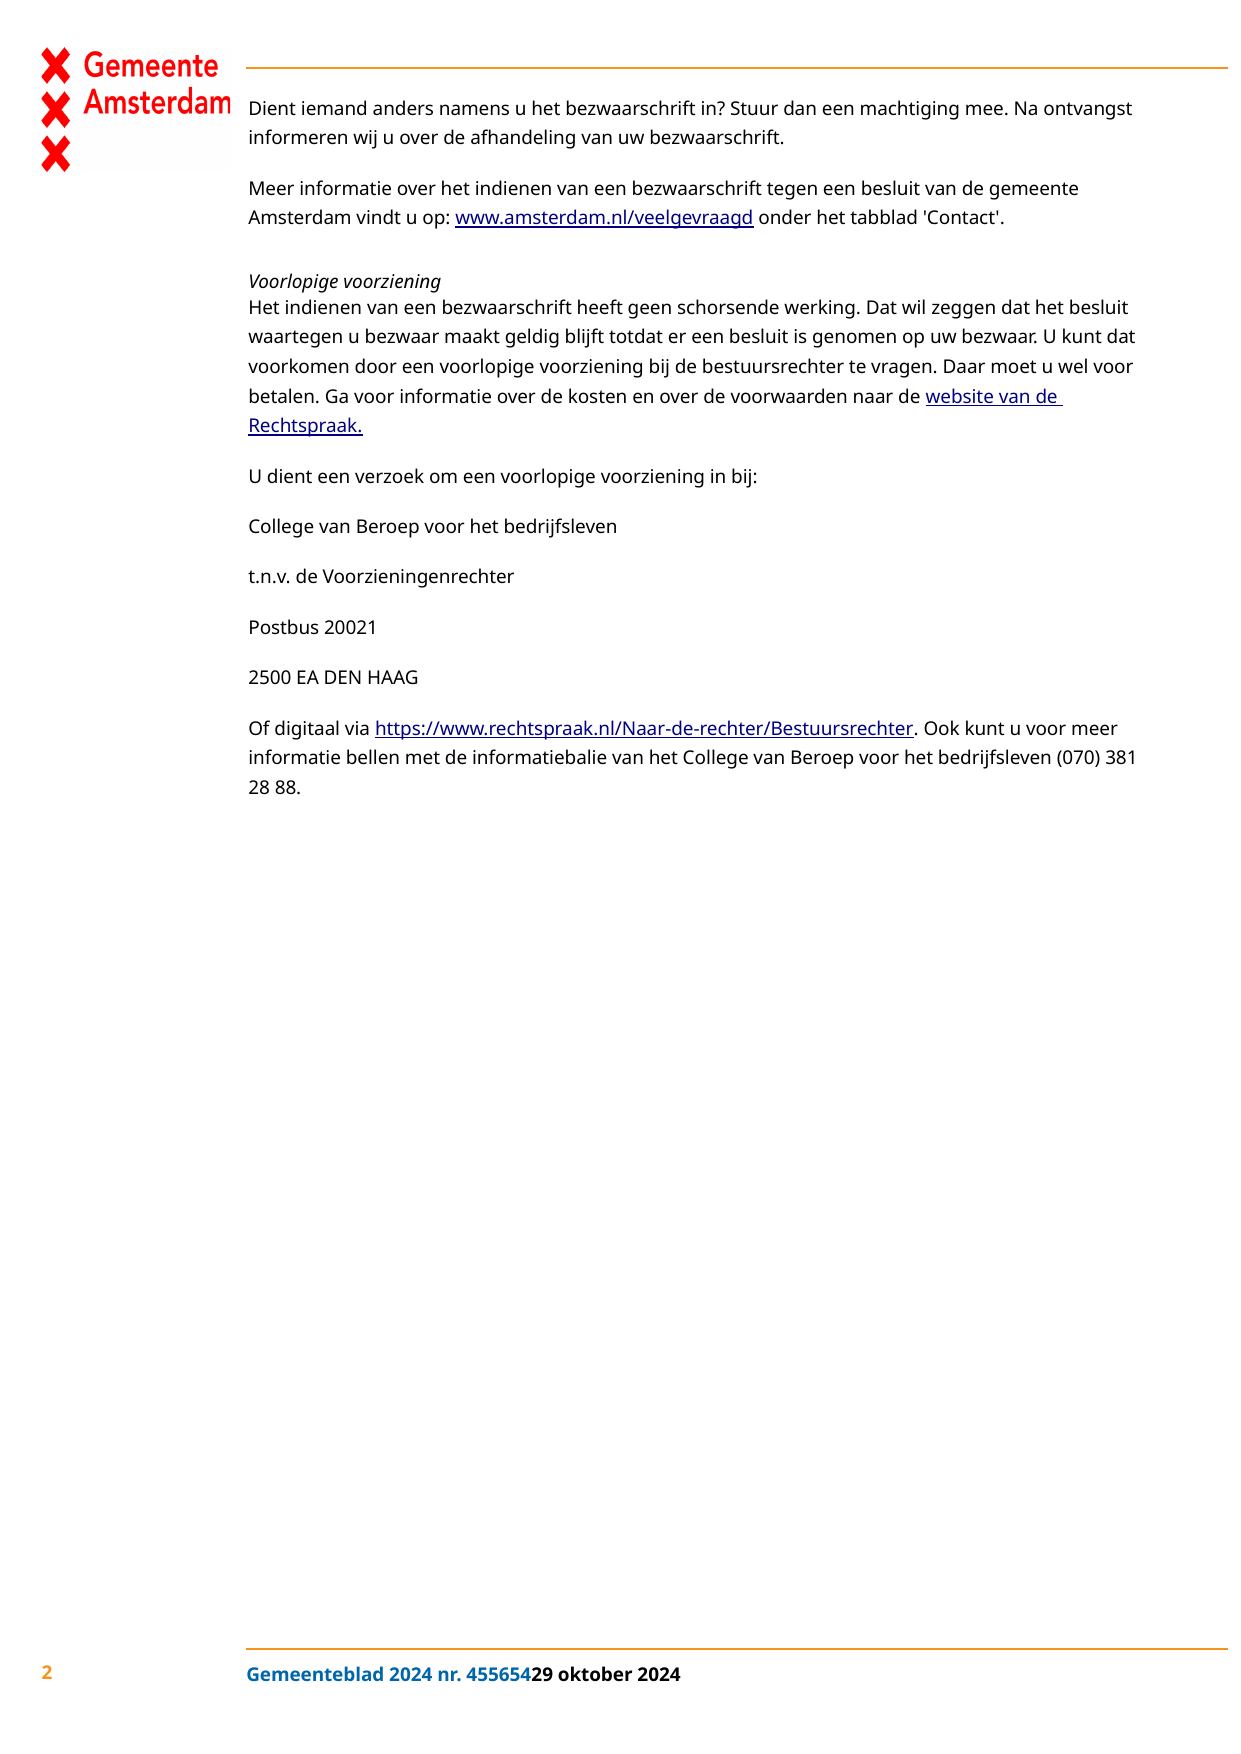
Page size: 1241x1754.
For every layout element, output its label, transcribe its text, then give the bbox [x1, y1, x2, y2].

text 2500 EA DEN HAAG [248, 664, 1152, 690]
text College van Beroep voor het bedrijfsleven [248, 513, 1152, 539]
text Meer informatie over het indienen van een bezwaarschrift tegen een besluit van de gemeente Amsterdam vindt u op: www.amsterdam.nl/veelgevraagd onder het tabblad 'Contact'. [248, 175, 1152, 230]
text Of digitaal via https://www.rechtspraak.nl/Naar-de-rechter/Bestuursrechter. Ook kunt u voor meer informatie bellen met de informatiebalie van het College van Beroep voor het bedrijfsleven (070) 381 28 88. [248, 715, 1152, 800]
text Postbus 20021 [248, 614, 1152, 640]
text Voorlopige voorziening [248, 268, 1152, 294]
text Het indienen van een bezwaarschrift heeft geen schorsende werking. Dat wil zeggen dat het besluit waartegen u bezwaar maakt geldig blijft totdat er een besluit is genomen op uw bezwaar. U kunt dat voorkomen door een voorlopige voorziening bij de bestuursrechter te vragen. Daar moet u wel voor betalen. Ga voor informatie over de kosten en over de voorwaarden naar de website van de Rechtspraak. [248, 294, 1152, 438]
picture [41, 47, 231, 172]
text U dient een verzoek om een voorlopige voorziening in bij: [248, 463, 1152, 488]
text Dient iemand anders namens u het bezwaarschrift in? Stuur dan een machtiging mee. Na ontvangst informeren wij u over de afhandeling van uw bezwaarschrift. [248, 95, 1152, 150]
text t.n.v. de Voorzieningenrechter [248, 564, 1152, 589]
